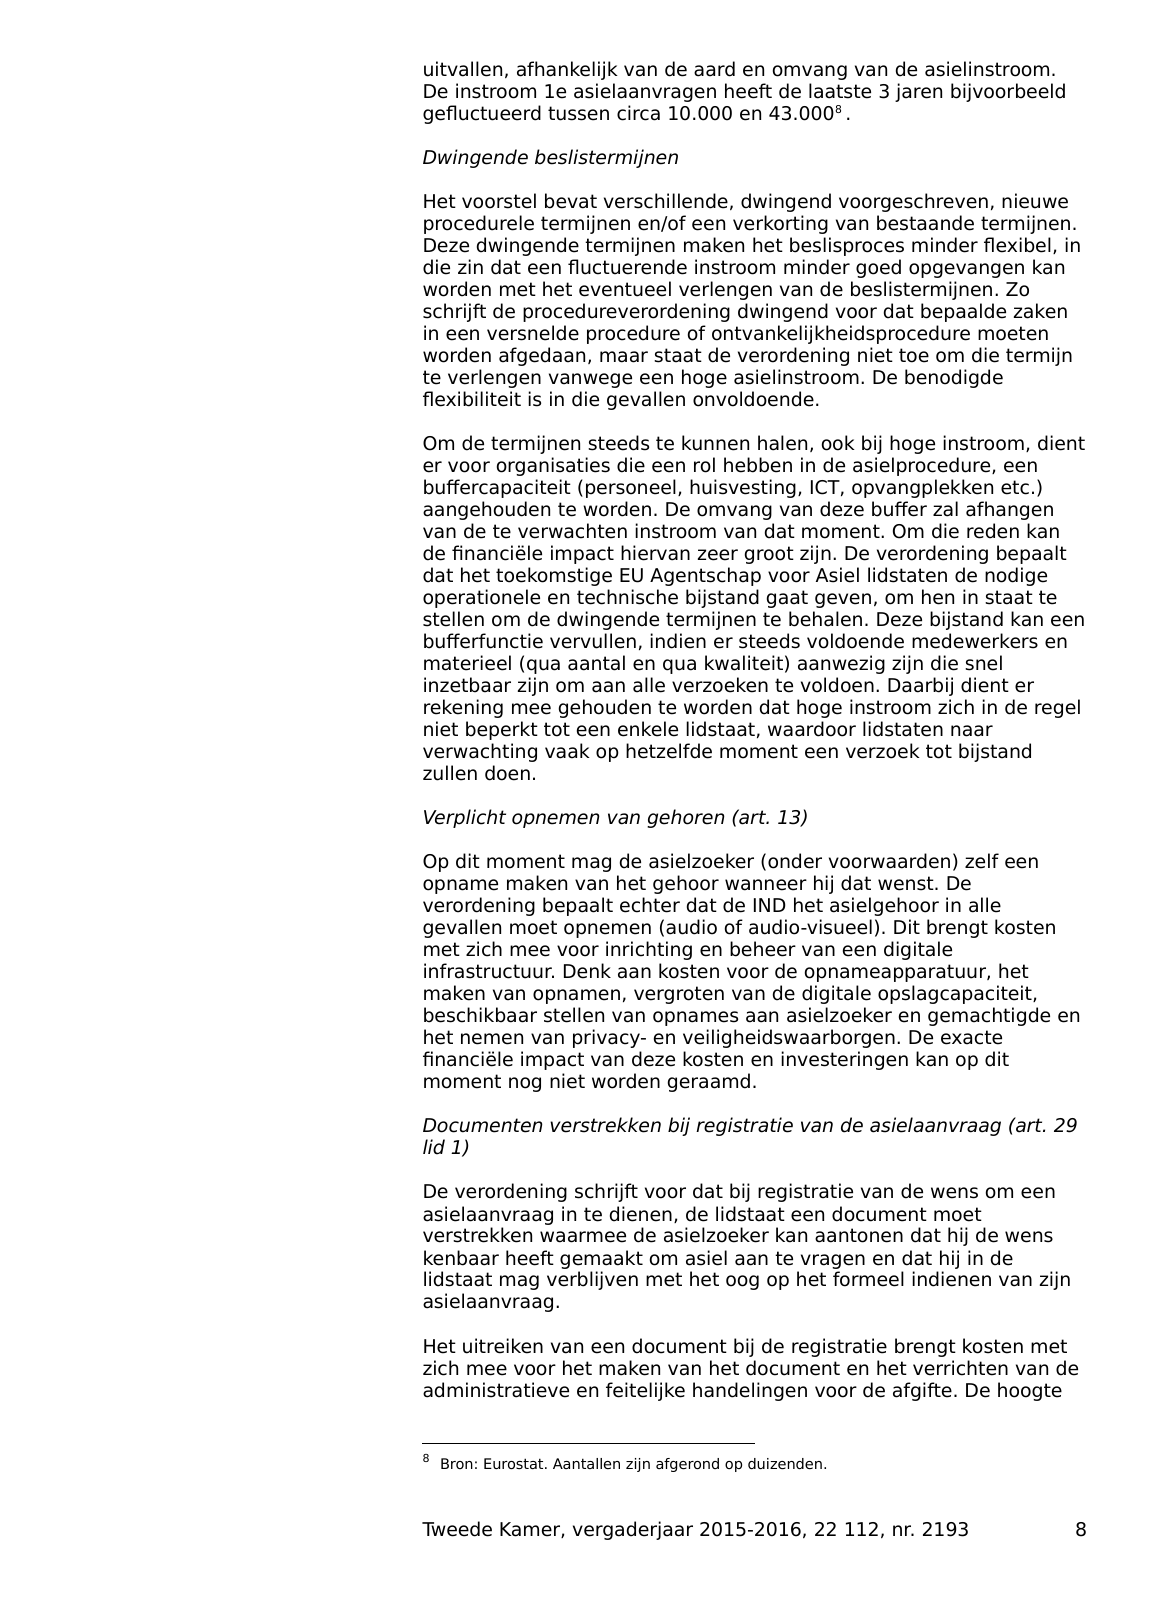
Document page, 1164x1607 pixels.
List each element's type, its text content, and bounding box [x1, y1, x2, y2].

text Het voorstel bevat verschillende, dwingend voorgeschreven, nieuwe procedurele termijnen en/of een verkorting van bestaande termijnen. Deze dwingende termijnen maken het beslisproces minder flexibel, in die zin dat een fluctuerende instroom minder goed opgevangen kan worden met het eventueel verlengen van de beslistermijnen. Zo schrijft de procedureverordening dwingend voor dat bepaalde zaken in een versnelde procedure of ontvankelijkheidsprocedure moeten worden afgedaan, maar staat de verordening niet toe om die termijn te verlengen vanwege een hoge asielinstroom. De benodigde flexibiliteit is in die gevallen onvoldoende. [422, 191, 1087, 411]
subtitle Verplicht opnemen van gehoren (art. 13) [422, 807, 1087, 829]
subtitle Dwingende beslistermijnen [422, 147, 1087, 169]
text Het uitreiken van een document bij de registratie brengt kosten met zich mee voor het maken van het document en het verrichten van de administratieve en feitelijke handelingen voor de afgifte. De hoogte [422, 1336, 1087, 1401]
text Op dit moment mag de asielzoeker (onder voorwaarden) zelf een opname maken van het gehoor wanneer hij dat wenst. De verordening bepaalt echter dat de IND het asielgehoor in alle gevallen moet opnemen (audio of audio-visueel). Dit brengt kosten met zich mee voor inrichting en beheer van een digitale infrastructuur. Denk aan kosten voor de opnameapparatuur, het maken van opnamen, vergroten van de digitale opslagcapaciteit, beschikbaar stellen van opnames aan asielzoeker en gemachtigde en het nemen van privacy- en veiligheidswaarborgen. De exacte financiële impact van deze kosten en investeringen kan op dit moment nog niet worden geraamd. [422, 851, 1087, 1093]
text Om de termijnen steeds te kunnen halen, ook bij hoge instroom, dient er voor organisaties die een rol hebben in de asielprocedure, een buffercapaciteit (personeel, huisvesting, ICT, opvangplekken etc.) aangehouden te worden. De omvang van deze buffer zal afhangen van de te verwachten instroom van dat moment. Om die reden kan de financiële impact hiervan zeer groot zijn. De verordening bepaalt dat het toekomstige EU Agentschap voor Asiel lidstaten de nodige operationele en technische bijstand gaat geven, om hen in staat te stellen om de dwingende termijnen te behalen. Deze bijstand kan een bufferfunctie vervullen, indien er steeds voldoende medewerkers en materieel (qua aantal en qua kwaliteit) aanwezig zijn die snel inzetbaar zijn om aan alle verzoeken te voldoen. Daarbij dient er rekening mee gehouden te worden dat hoge instroom zich in de regel niet beperkt tot een enkele lidstaat, waardoor lidstaten naar verwachting vaak op hetzelfde moment een verzoek tot bijstand zullen doen. [422, 433, 1087, 785]
subtitle Documenten verstrekken bij registratie van de asielaanvraag (art. 29 lid 1) [422, 1115, 1087, 1159]
text uitvallen, afhankelijk van de aard en omvang van de asielinstroom. De instroom 1e asielaanvragen heeft de laatste 3 jaren bijvoorbeeld gefluctueerd tussen circa 10.000 en 43.000. [422, 59, 1087, 125]
text De verordening schrijft voor dat bij registratie van de wens om een asielaanvraag in te dienen, de lidstaat een document moet verstrekken waarmee de asielzoeker kan aantonen dat hij de wens kenbaar heeft gemaakt om asiel aan te vragen en dat hij in de lidstaat mag verblijven met het oog op het formeel indienen van zijn asielaanvraag. [422, 1181, 1087, 1313]
text Bron: Eurostat. Aantallen zijn afgerond op duizenden. [422, 1452, 1087, 1474]
